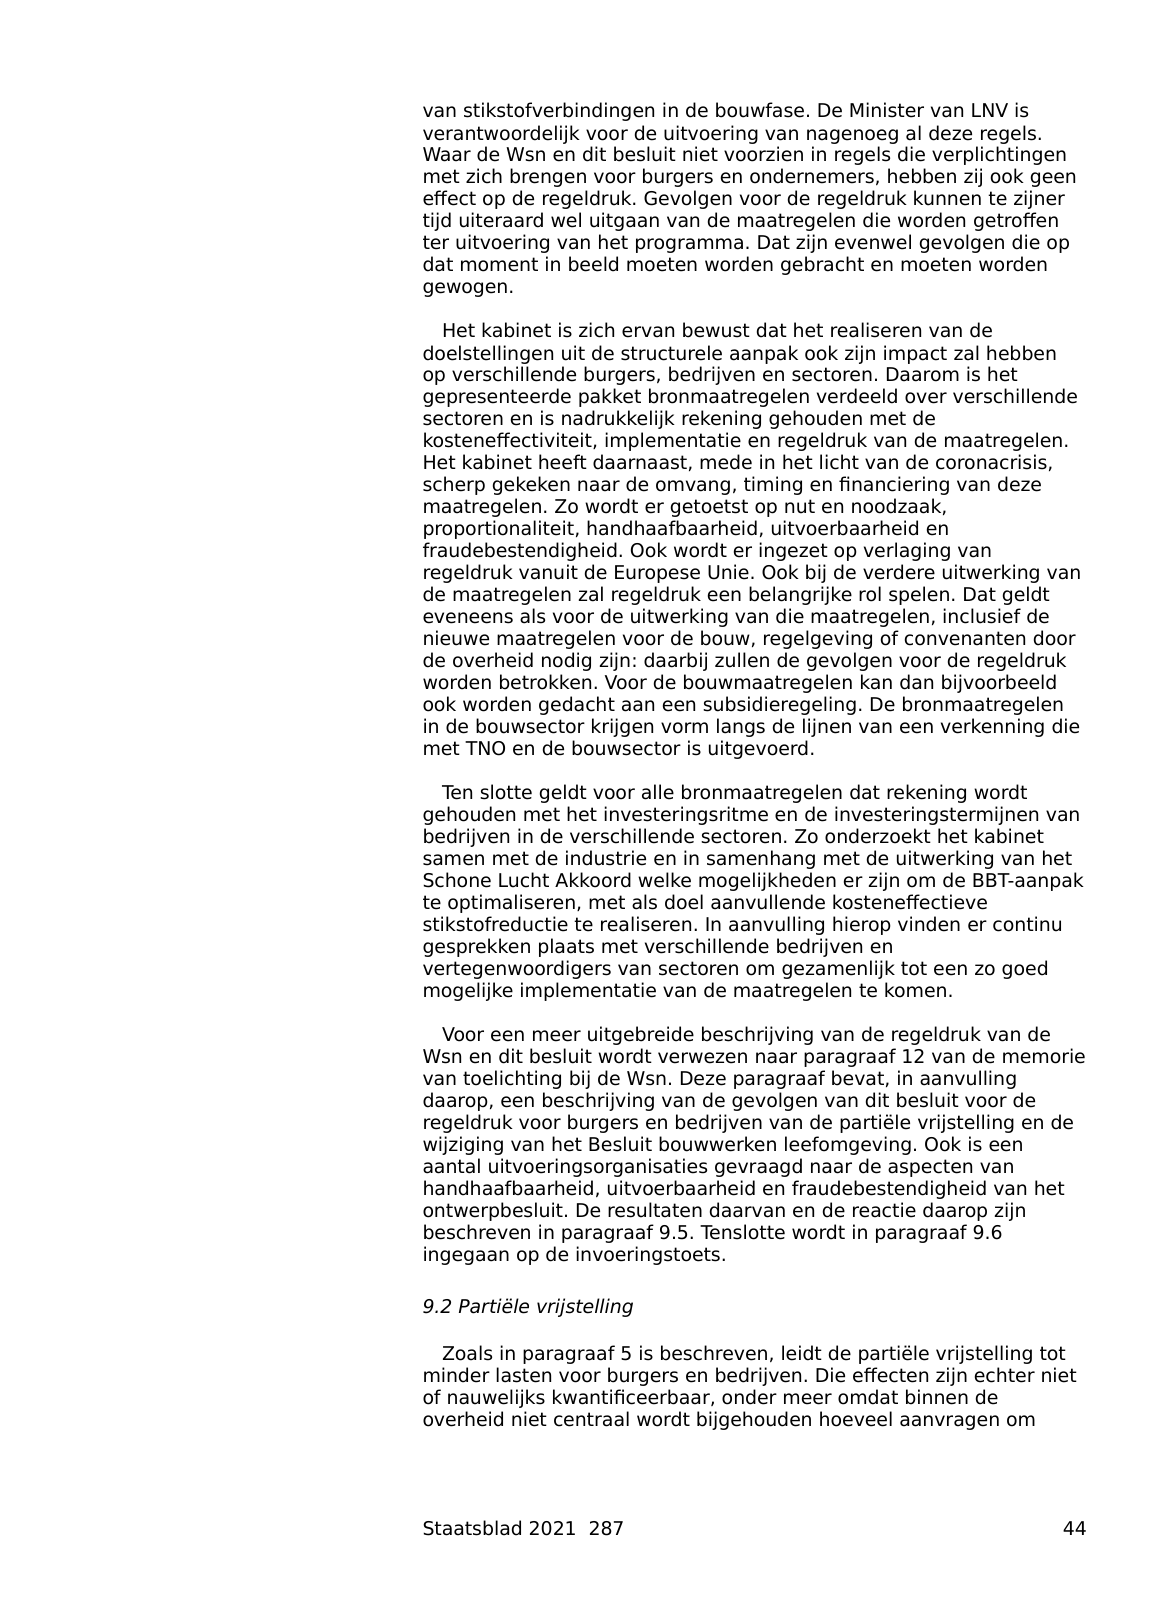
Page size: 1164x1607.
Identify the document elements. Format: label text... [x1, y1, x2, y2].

text Voor een meer uitgebreide beschrijving van de regeldruk van de Wsn en dit besluit wordt verwezen naar paragraaf 12 van de memorie van toelichting bij de Wsn. Deze paragraaf bevat, in aanvulling daarop, een beschrijving van de gevolgen van dit besluit voor de regeldruk voor burgers en bedrijven van de partiële vrijstelling en de wijziging van het Besluit bouwwerken leefomgeving. Ook is een aantal uitvoeringsorganisaties gevraagd naar de aspecten van handhaafbaarheid, uitvoerbaarheid en fraudebestendigheid van het ontwerpbesluit. De resultaten daarvan en de reactie daarop zijn beschreven in paragraaf 9.5. Tenslotte wordt in paragraaf 9.6 ingegaan op de invoeringstoets. [422, 1024, 1087, 1266]
text Het kabinet is zich ervan bewust dat het realiseren van de doelstellingen uit de structurele aanpak ook zijn impact zal hebben op verschillende burgers, bedrijven en sectoren. Daarom is het gepresenteerde pakket bronmaatregelen verdeeld over verschillende sectoren en is nadrukkelijk rekening gehouden met de kosteneffectiviteit, implementatie en regeldruk van de maatregelen. Het kabinet heeft daarnaast, mede in het licht van de coronacrisis, scherp gekeken naar de omvang, timing en financiering van deze maatregelen. Zo wordt er getoetst op nut en noodzaak, proportionaliteit, handhaafbaarheid, uitvoerbaarheid en fraudebestendigheid. Ook wordt er ingezet op verlaging van regeldruk vanuit de Europese Unie. Ook bij de verdere uitwerking van de maatregelen zal regeldruk een belangrijke rol spelen. Dat geldt eveneens als voor de uitwerking van die maatregelen, inclusief de nieuwe maatregelen voor de bouw, regelgeving of convenanten door de overheid nodig zijn: daarbij zullen de gevolgen voor de regeldruk worden betrokken. Voor de bouwmaatregelen kan dan bijvoorbeeld ook worden gedacht aan een subsidieregeling. De bronmaatregelen in de bouwsector krijgen vorm langs de lijnen van een verkenning die met TNO en de bouwsector is uitgevoerd. [422, 320, 1087, 760]
subtitle 9.2 Partiële vrijstelling [422, 1296, 1087, 1318]
text Ten slotte geldt voor alle bronmaatregelen dat rekening wordt gehouden met het investeringsritme en de investeringstermijnen van bedrijven in de verschillende sectoren. Zo onderzoekt het kabinet samen met de industrie en in samenhang met de uitwerking van het Schone Lucht Akkoord welke mogelijkheden er zijn om de BBT-aanpak te optimaliseren, met als doel aanvullende kosteneffectieve stikstofreductie te realiseren. In aanvulling hierop vinden er continu gesprekken plaats met verschillende bedrijven en vertegenwoordigers van sectoren om gezamenlijk tot een zo goed mogelijke implementatie van de maatregelen te komen. [422, 782, 1087, 1002]
text Zoals in paragraaf 5 is beschreven, leidt de partiële vrijstelling tot minder lasten voor burgers en bedrijven. Die effecten zijn echter niet of nauwelijks kwantificeerbaar, onder meer omdat binnen de overheid niet centraal wordt bijgehouden hoeveel aanvragen om [422, 1343, 1087, 1431]
text van stikstofverbindingen in de bouwfase. De Minister van LNV is verantwoordelijk voor de uitvoering van nagenoeg al deze regels. Waar de Wsn en dit besluit niet voorzien in regels die verplichtingen met zich brengen voor burgers en ondernemers, hebben zij ook geen effect op de regeldruk. Gevolgen voor de regeldruk kunnen te zijner tijd uiteraard wel uitgaan van de maatregelen die worden getroffen ter uitvoering van het programma. Dat zijn evenwel gevolgen die op dat moment in beeld moeten worden gebracht en moeten worden gewogen. [422, 100, 1087, 298]
